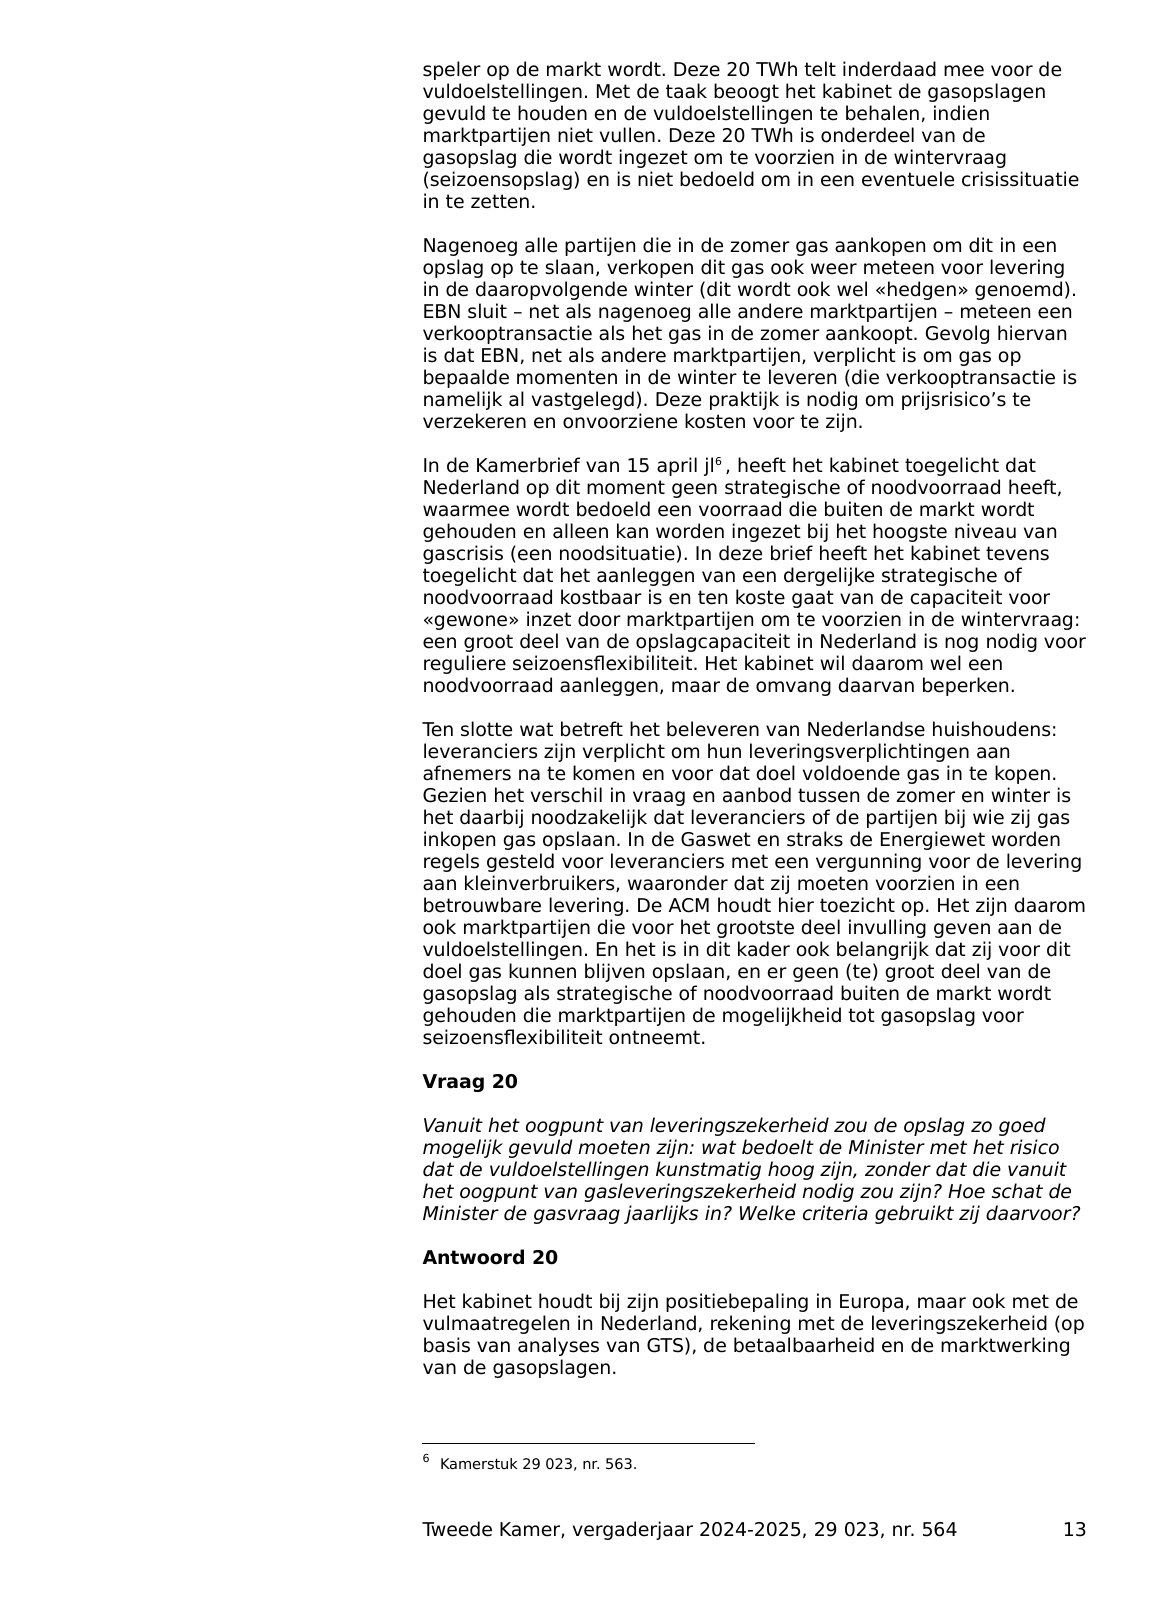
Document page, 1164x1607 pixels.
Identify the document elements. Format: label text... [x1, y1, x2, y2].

text Vanuit het oogpunt van leveringszekerheid zou de opslag zo goed mogelijk gevuld moeten zijn: wat bedoelt de Minister met het risico dat de vuldoelstellingen kunstmatig hoog zijn, zonder dat die vanuit het oogpunt van gasleveringszekerheid nodig zou zijn? Hoe schat de Minister de gasvraag jaarlijks in? Welke criteria gebruikt zij daarvoor? [422, 1115, 1087, 1225]
subtitle Vraag 20 [422, 1071, 1087, 1093]
text speler op de markt wordt. Deze 20 TWh telt inderdaad mee voor de vuldoelstellingen. Met de taak beoogt het kabinet de gasopslagen gevuld te houden en de vuldoelstellingen te behalen, indien marktpartijen niet vullen. Deze 20 TWh is onderdeel van de gasopslag die wordt ingezet om te voorzien in de wintervraag (seizoensopslag) en is niet bedoeld om in een eventuele crisissituatie in te zetten. [422, 59, 1087, 213]
text Kamerstuk 29 023, nr. 563. [422, 1452, 1087, 1474]
text Nagenoeg alle partijen die in de zomer gas aankopen om dit in een opslag op te slaan, verkopen dit gas ook weer meteen voor levering in de daaropvolgende winter (dit wordt ook wel «hedgen» genoemd). EBN sluit – net als nagenoeg alle andere marktpartijen – meteen een verkooptransactie als het gas in de zomer aankoopt. Gevolg hiervan is dat EBN, net als andere marktpartijen, verplicht is om gas op bepaalde momenten in de winter te leveren (die verkooptransactie is namelijk al vastgelegd). Deze praktijk is nodig om prijsrisico’s te verzekeren en onvoorziene kosten voor te zijn. [422, 235, 1087, 433]
text In de Kamerbrief van 15 april jl, heeft het kabinet toegelicht dat Nederland op dit moment geen strategische of noodvoorraad heeft, waarmee wordt bedoeld een voorraad die buiten de markt wordt gehouden en alleen kan worden ingezet bij het hoogste niveau van gascrisis (een noodsituatie). In deze brief heeft het kabinet tevens toegelicht dat het aanleggen van een dergelijke strategische of noodvoorraad kostbaar is en ten koste gaat van de capaciteit voor «gewone» inzet door marktpartijen om te voorzien in de wintervraag: een groot deel van de opslagcapaciteit in Nederland is nog nodig voor reguliere seizoensflexibiliteit. Het kabinet wil daarom wel een noodvoorraad aanleggen, maar de omvang daarvan beperken. [422, 455, 1087, 697]
text Het kabinet houdt bij zijn positiebepaling in Europa, maar ook met de vulmaatregelen in Nederland, rekening met de leveringszekerheid (op basis van analyses van GTS), de betaalbaarheid en de marktwerking van de gasopslagen. [422, 1291, 1087, 1379]
subtitle Antwoord 20 [422, 1247, 1087, 1269]
text Ten slotte wat betreft het beleveren van Nederlandse huishoudens: leveranciers zijn verplicht om hun leveringsverplichtingen aan afnemers na te komen en voor dat doel voldoende gas in te kopen. Gezien het verschil in vraag en aanbod tussen de zomer en winter is het daarbij noodzakelijk dat leveranciers of de partijen bij wie zij gas inkopen gas opslaan. In de Gaswet en straks de Energiewet worden regels gesteld voor leveranciers met een vergunning voor de levering aan kleinverbruikers, waaronder dat zij moeten voorzien in een betrouwbare levering. De ACM houdt hier toezicht op. Het zijn daarom ook marktpartijen die voor het grootste deel invulling geven aan de vuldoelstellingen. En het is in dit kader ook belangrijk dat zij voor dit doel gas kunnen blijven opslaan, en er geen (te) groot deel van de gasopslag als strategische of noodvoorraad buiten de markt wordt gehouden die marktpartijen de mogelijkheid tot gasopslag voor seizoensflexibiliteit ontneemt. [422, 719, 1087, 1049]
